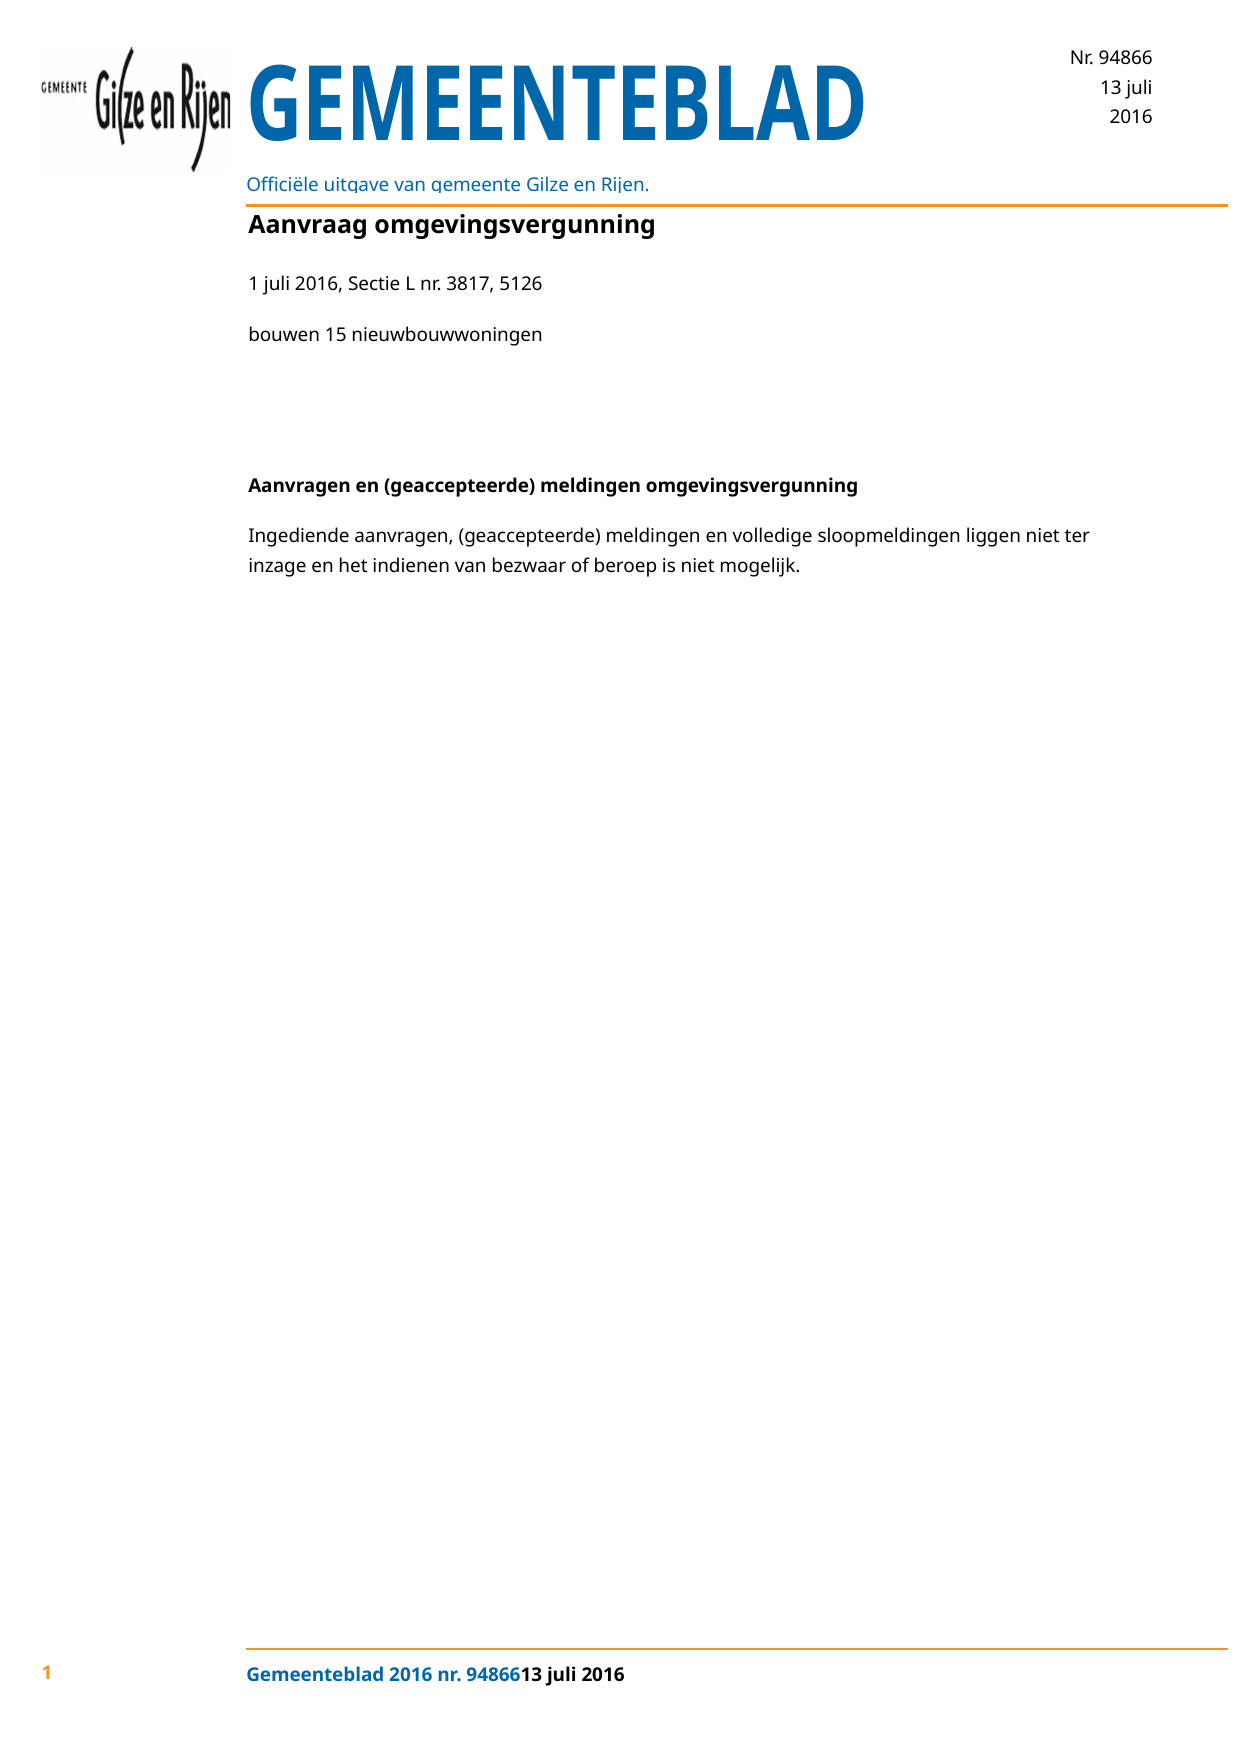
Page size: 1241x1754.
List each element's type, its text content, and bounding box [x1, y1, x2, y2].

text Aanvraag omgevingsvergunning [248, 207, 1152, 241]
text Ingediende aanvragen, (geaccepteerde) meldingen en volledige sloopmeldingen liggen niet ter inzage en het indienen van bezwaar of beroep is niet mogelijk. [248, 522, 1152, 578]
picture [41, 47, 231, 172]
text Aanvragen en (geaccepteerde) meldingen omgevingsvergunning [248, 472, 1152, 498]
text 1 juli 2016, Sectie L nr. 3817, 5126 [248, 270, 1152, 296]
text bouwen 15 nieuwbouwwoningen [248, 321, 1152, 346]
